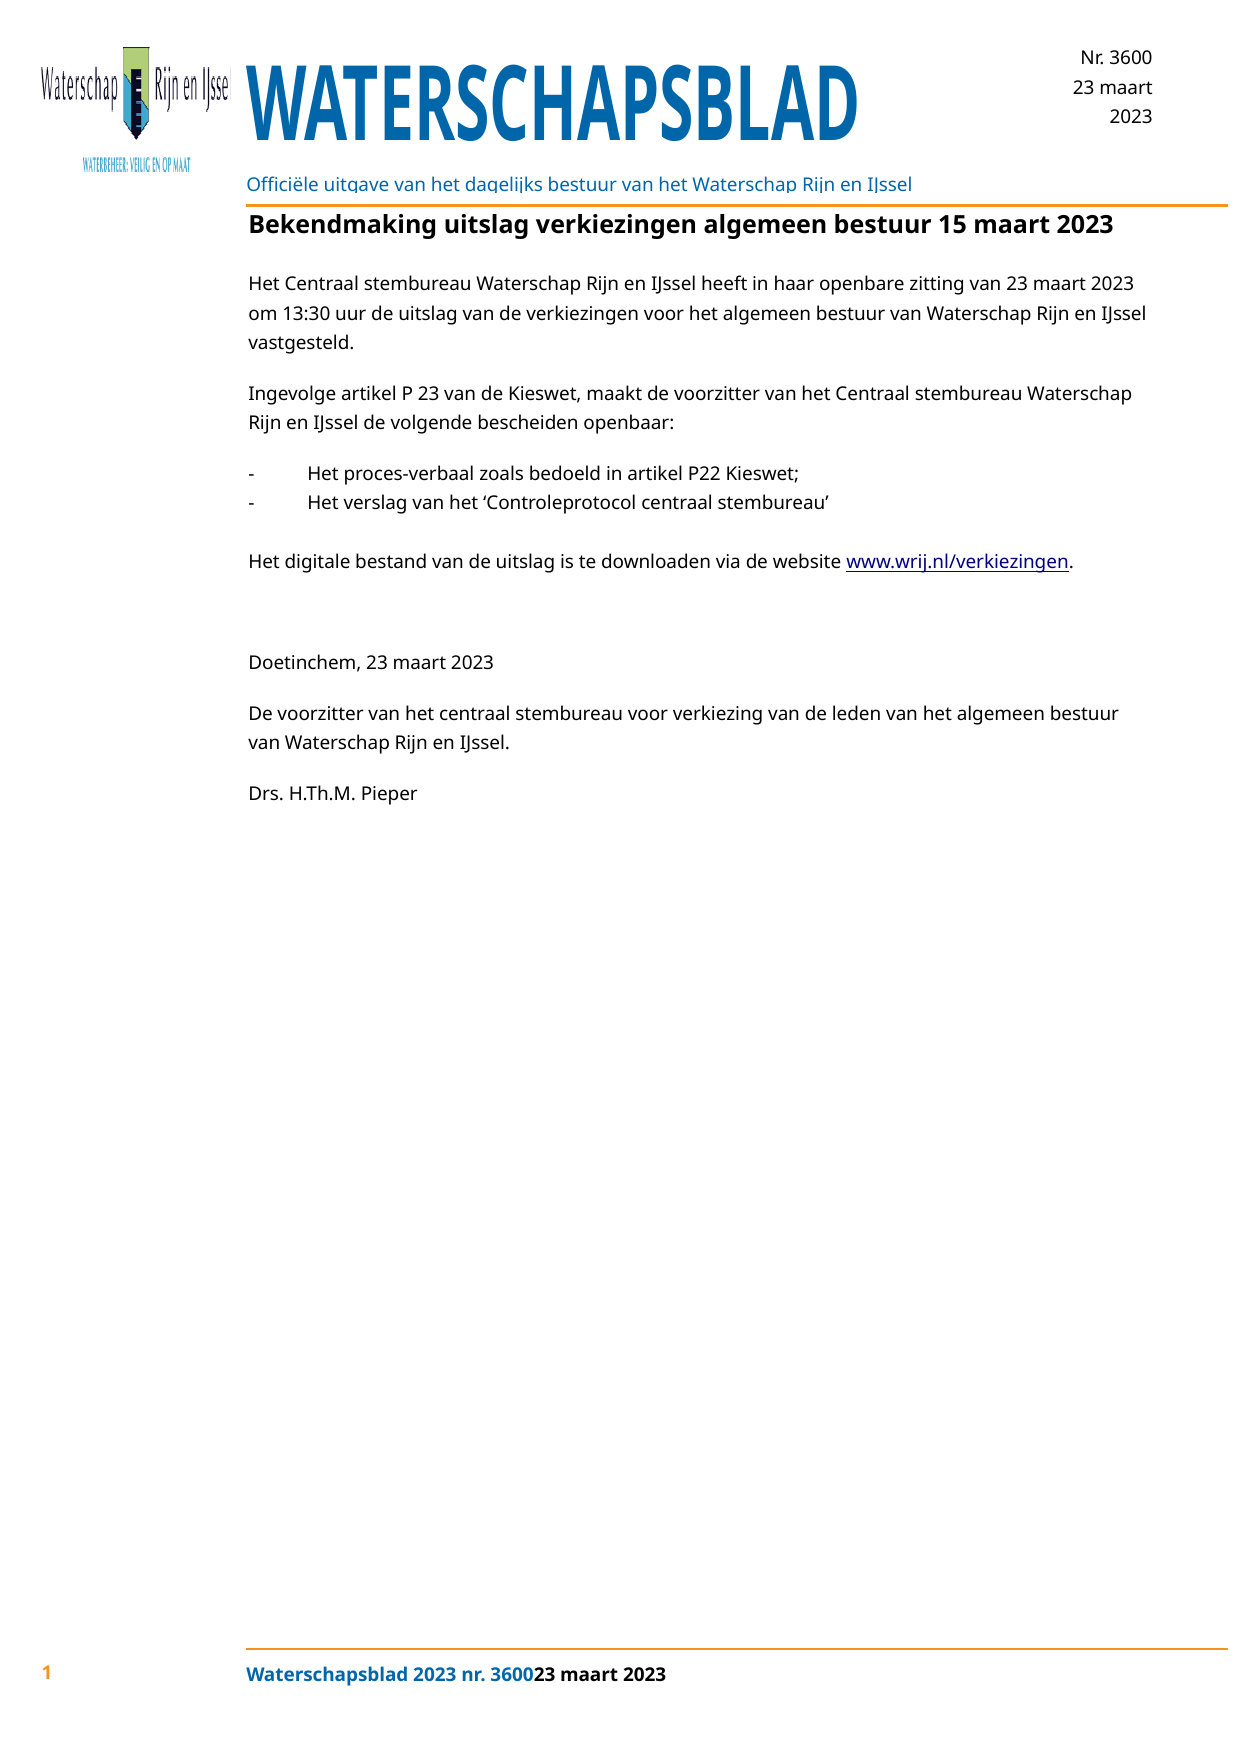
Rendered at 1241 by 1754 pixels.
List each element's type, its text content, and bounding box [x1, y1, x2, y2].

text Drs. H.Th.M. Pieper [248, 780, 1152, 806]
text Het Centraal stembureau Waterschap Rijn en IJssel heeft in haar openbare zitting van 23 maart 2023 om 13:30 uur de uitslag van de verkiezingen voor het algemeen bestuur van Waterschap Rijn en IJssel vastgesteld. [248, 270, 1152, 355]
text Bekendmaking uitslag verkiezingen algemeen bestuur 15 maart 2023 [248, 207, 1152, 241]
text Het digitale bestand van de uitslag is te downloaden via de website www.wrij.nl/verkiezingen. [248, 549, 1152, 574]
text Doetinchem, 23 maart 2023 [248, 649, 1152, 675]
picture [41, 47, 231, 172]
list Het verslag van het ‘Controleprotocol centraal stembureau’ [248, 489, 1152, 515]
text Ingevolge artikel P 23 van de Kieswet, maakt de voorzitter van het Centraal stembureau Waterschap Rijn en IJssel de volgende bescheiden openbaar: [248, 380, 1152, 435]
text De voorzitter van het centraal stembureau voor verkiezing van de leden van het algemeen bestuur van Waterschap Rijn en IJssel. [248, 700, 1152, 755]
list Het proces-verbaal zoals bedoeld in artikel P22 Kieswet; [248, 460, 1152, 486]
